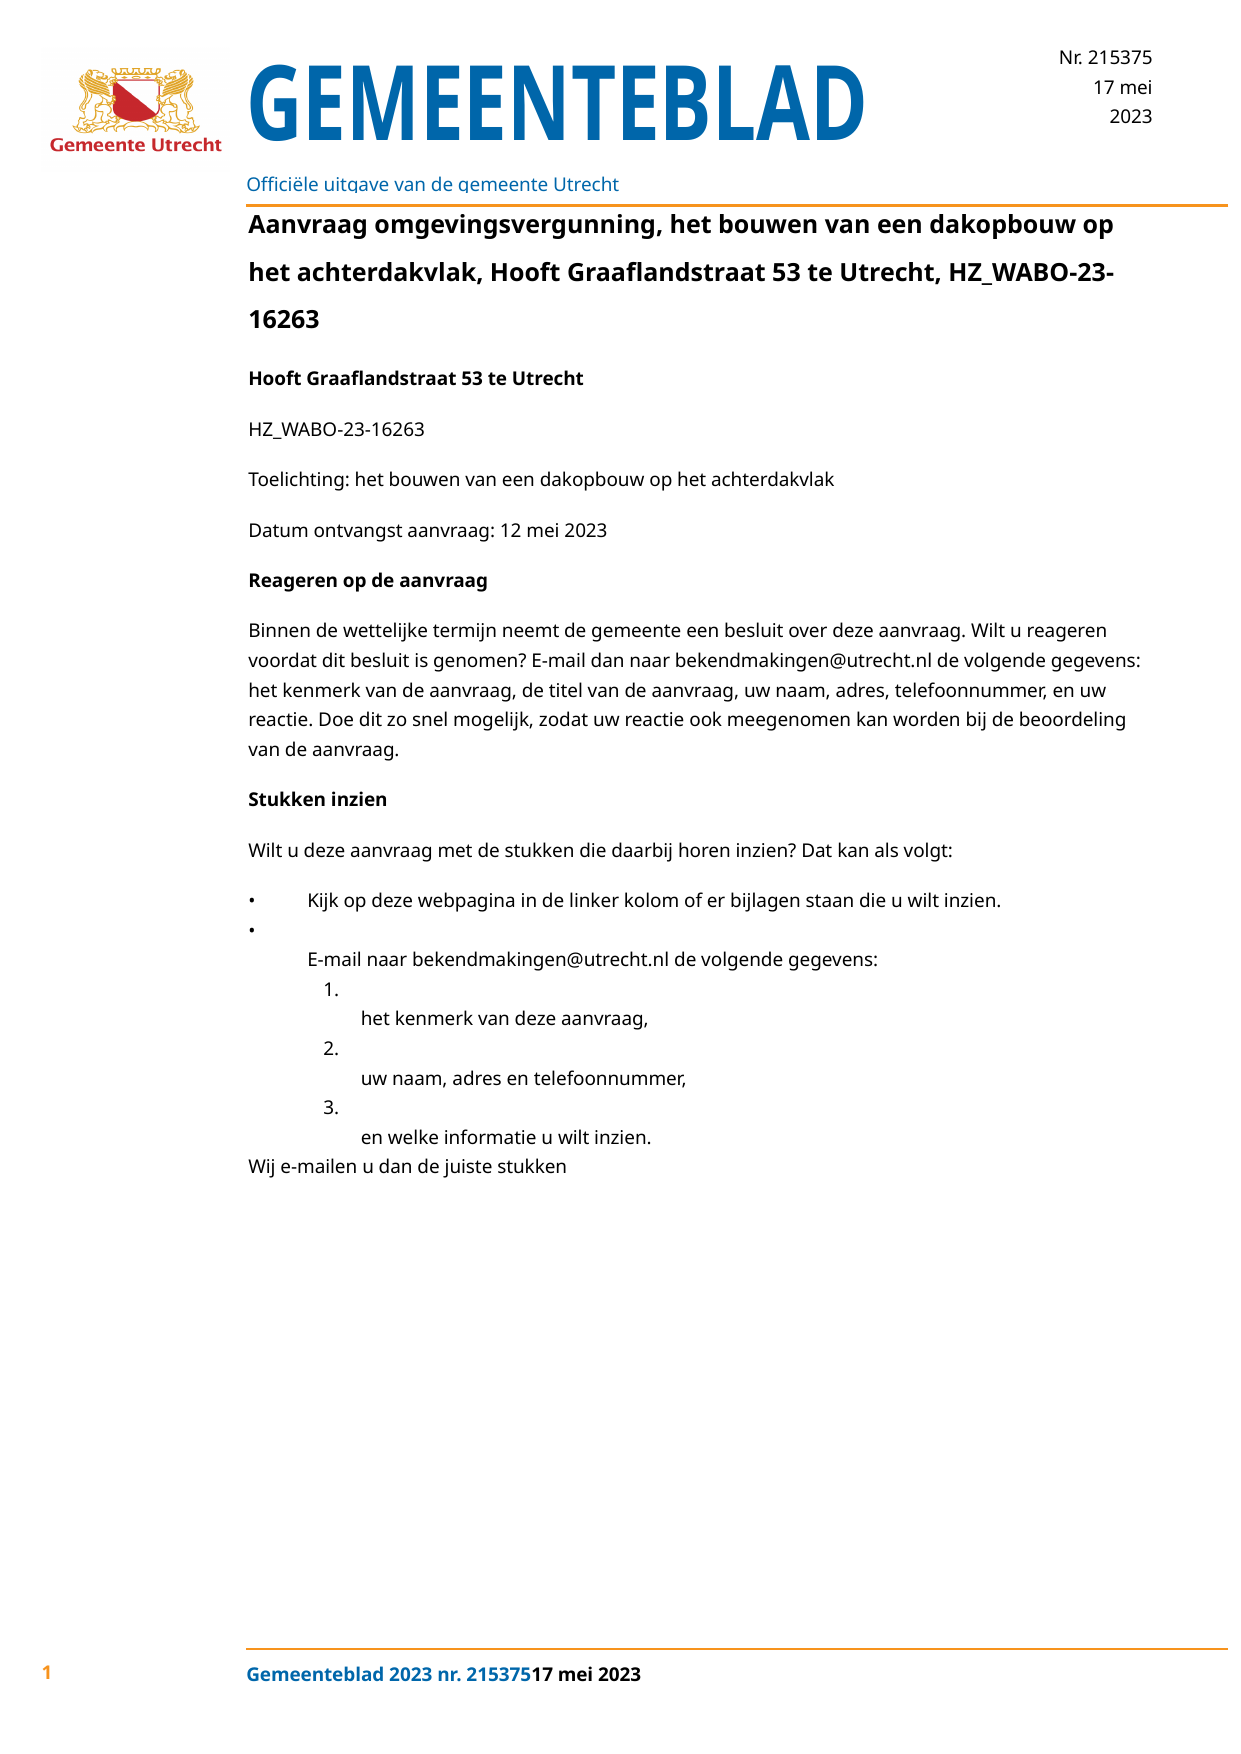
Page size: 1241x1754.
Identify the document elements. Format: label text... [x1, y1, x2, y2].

text Wilt u deze aanvraag met de stukken die daarbij horen inzien? Dat kan als volgt: [248, 837, 1152, 862]
list Kijk op deze webpagina in de linker kolom of er bijlagen staan die u wilt inzien. [248, 887, 1152, 913]
text Toelichting: het bouwen van een dakopbouw op het achterdakvlak [248, 466, 1152, 492]
text HZ_WABO-23-16263 [248, 416, 1152, 442]
text Datum ontvangst aanvraag: 12 mei 2023 [248, 517, 1152, 542]
text Stukken inzien [248, 786, 1152, 812]
text Wij e-mailen u dan de juiste stukken [248, 1153, 1152, 1179]
text Binnen de wettelijke termijn neemt de gemeente een besluit over deze aanvraag. Wilt u reageren voordat dit besluit is genomen? E-mail dan naar bekendmakingen@utrecht.nl de volgende gegevens: het kenmerk van de aanvraag, de titel van de aanvraag, uw naam, adres, telefoonnummer, en uw reactie. Doe dit zo snel mogelijk, zodat uw reactie ook meegenomen kan worden bij de beoordeling van de aanvraag. [248, 618, 1152, 762]
text Aanvraag omgevingsvergunning, het bouwen van een dakopbouw op het achterdakvlak, Hooft Graaflandstraat 53 te Utrecht, HZ_WABO-23-16263 [248, 207, 1152, 336]
picture [41, 47, 231, 172]
text Reageren op de aanvraag [248, 567, 1152, 593]
list het kenmerk van deze aanvraag, [323, 1006, 1152, 1031]
list en welke informatie u wilt inzien. [323, 1124, 1152, 1149]
list E-mail naar bekendmakingen@utrecht.nl de volgende gegevens: [248, 946, 1152, 972]
text Hooft Graaflandstraat 53 te Utrecht [248, 366, 1152, 391]
list uw naam, adres en telefoonnummer, [323, 1065, 1152, 1090]
